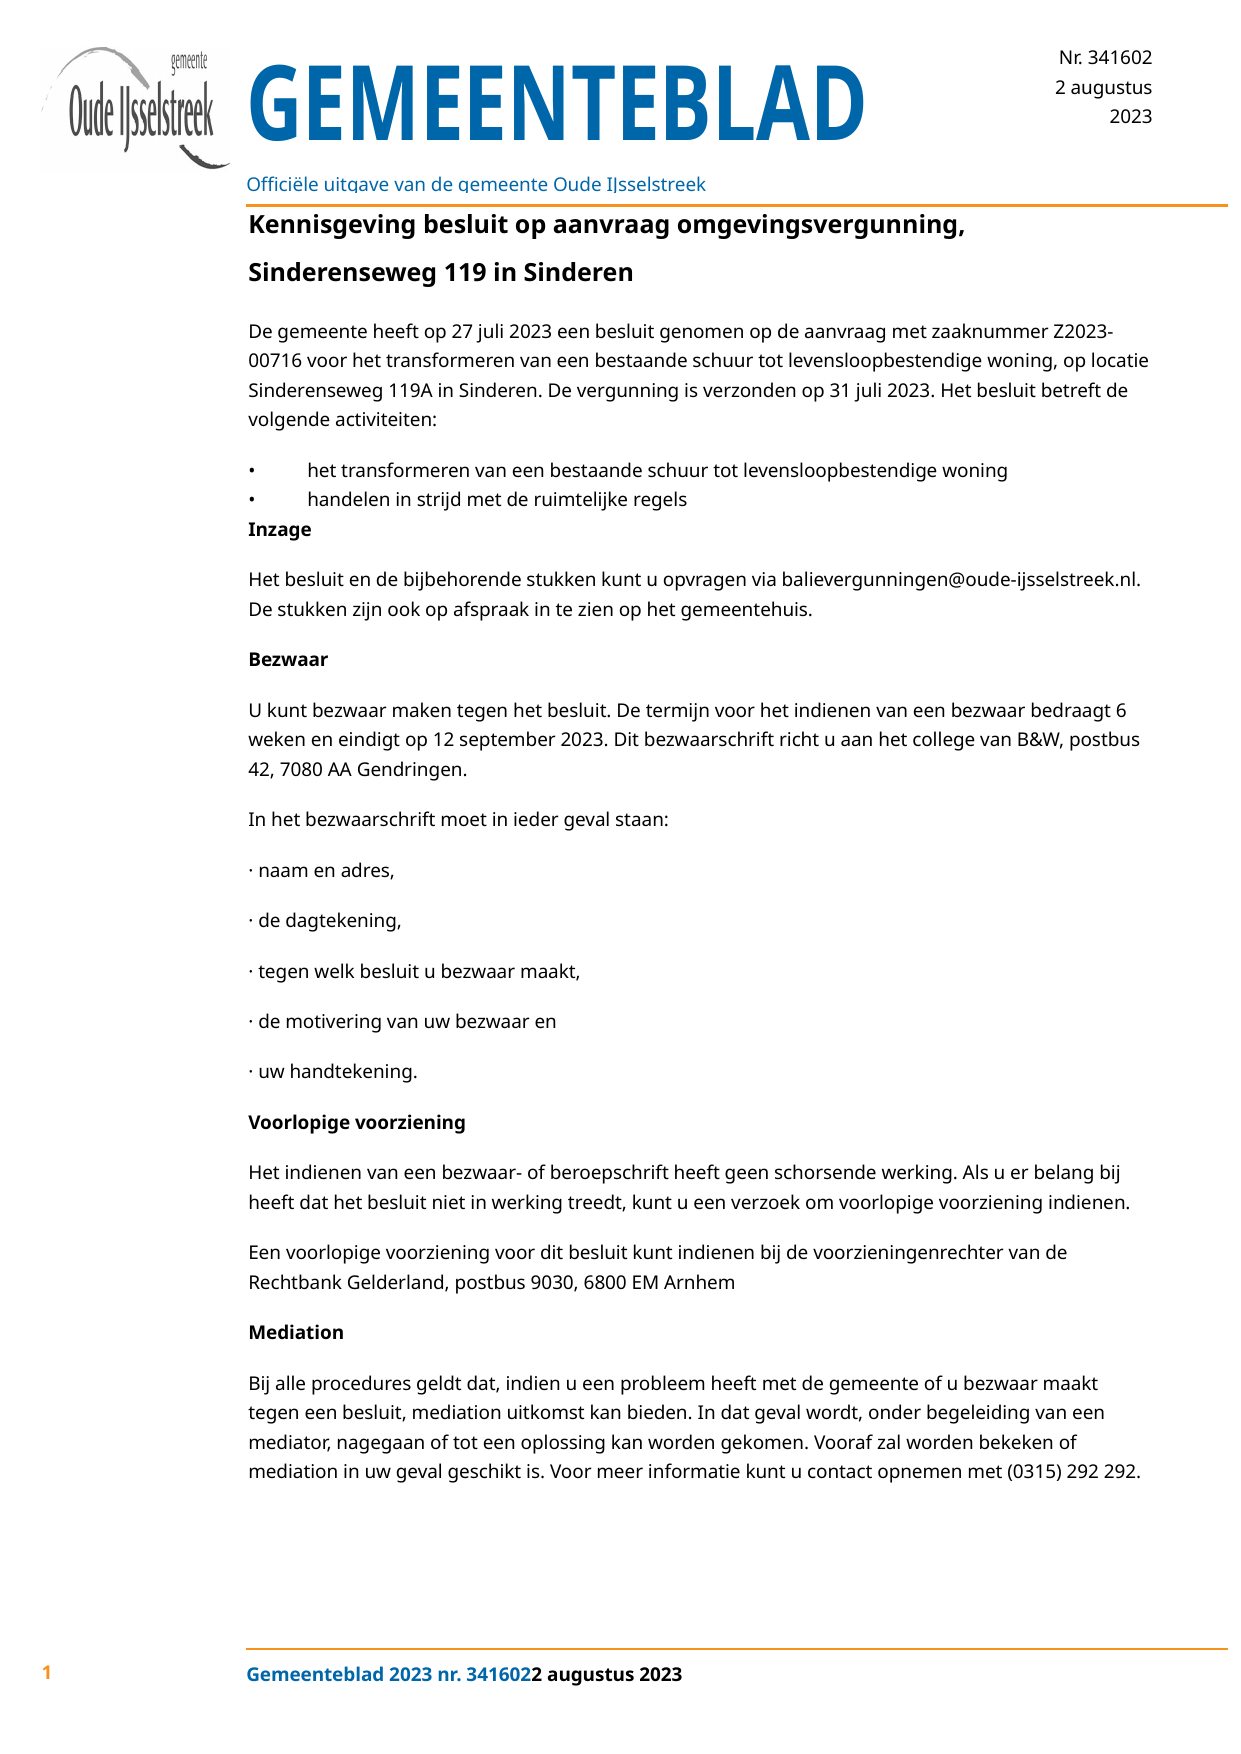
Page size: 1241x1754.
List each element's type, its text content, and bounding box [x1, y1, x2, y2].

text Kennisgeving besluit op aanvraag omgevingsvergunning, Sinderenseweg 119 in Sinderen [248, 207, 1152, 288]
text Het besluit en de bijbehorende stukken kunt u opvragen via balievergunningen@oude-ijsselstreek.nl. De stukken zijn ook op afspraak in te zien op het gemeentehuis. [248, 567, 1152, 622]
list het transformeren van een bestaande schuur tot levensloopbestendige woning [248, 457, 1152, 483]
text · de motivering van uw bezwaar en [248, 1008, 1152, 1034]
text · naam en adres, [248, 857, 1152, 883]
picture [41, 47, 231, 172]
text U kunt bezwaar maken tegen het besluit. De termijn voor het indienen van een bezwaar bedraagt 6 weken en eindigt op 12 september 2023. Dit bezwaarschrift richt u aan het college van B&W, postbus 42, 7080 AA Gendringen. [248, 697, 1152, 782]
text Mediation [248, 1319, 1152, 1345]
text Inzage [248, 516, 1152, 542]
text Het indienen van een bezwaar- of beroepschrift heeft geen schorsende werking. Als u er belang bij heeft dat het besluit niet in werking treedt, kunt u een verzoek om voorlopige voorziening indienen. [248, 1159, 1152, 1215]
text De gemeente heeft op 27 juli 2023 een besluit genomen op de aanvraag met zaaknummer Z2023-00716 voor het transformeren van een bestaande schuur tot levensloopbestendige woning, op locatie Sinderenseweg 119A in Sinderen. De vergunning is verzonden op 31 juli 2023. Het besluit betreft de volgende activiteiten: [248, 318, 1152, 432]
text Bezwaar [248, 647, 1152, 672]
text In het bezwaarschrift moet in ieder geval staan: [248, 807, 1152, 832]
text · tegen welk besluit u bezwaar maakt, [248, 958, 1152, 984]
text · de dagtekening, [248, 907, 1152, 933]
list handelen in strijd met de ruimtelijke regels [248, 487, 1152, 512]
text Bij alle procedures geldt dat, indien u een probleem heeft met de gemeente of u bezwaar maakt tegen een besluit, mediation uitkomst kan bieden. In dat geval wordt, onder begeleiding van een mediator, nagegaan of tot een oplossing kan worden gekomen. Vooraf zal worden bekeken of mediation in uw geval geschikt is. Voor meer informatie kunt u contact opnemen met (0315) 292 292. [248, 1370, 1152, 1484]
text · uw handtekening. [248, 1059, 1152, 1084]
text Een voorlopige voorziening voor dit besluit kunt indienen bij de voorzieningenrechter van de Rechtbank Gelderland, postbus 9030, 6800 EM Arnhem [248, 1239, 1152, 1295]
text Voorlopige voorziening [248, 1109, 1152, 1135]
